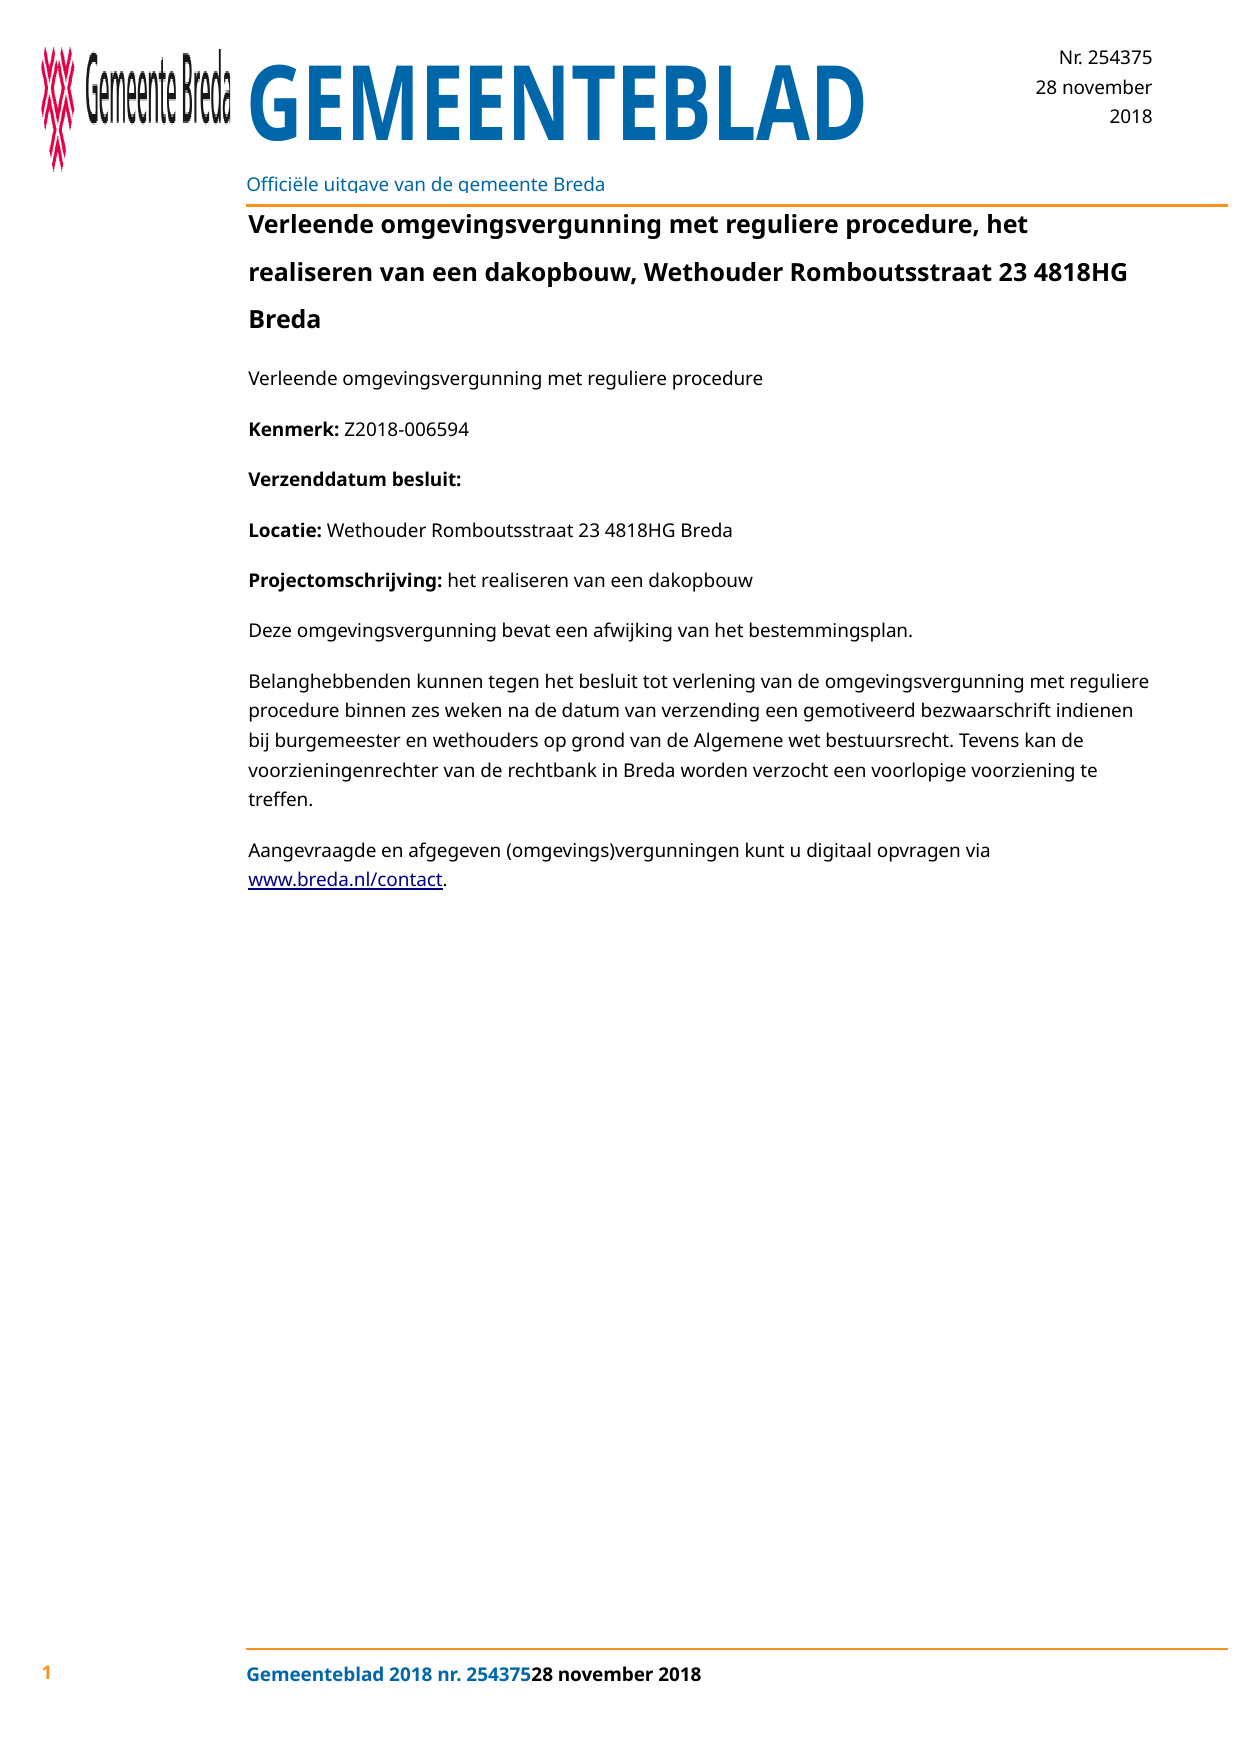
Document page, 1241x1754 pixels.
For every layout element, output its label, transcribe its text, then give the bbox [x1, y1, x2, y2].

text Kenmerk: Z2018-006594 [248, 416, 1152, 442]
text Deze omgevingsvergunning bevat een afwijking van het bestemmingsplan. [248, 618, 1152, 643]
text Locatie: Wethouder Romboutsstraat 23 4818HG Breda [248, 517, 1152, 542]
text Belanghebbenden kunnen tegen het besluit tot verlening van de omgevingsvergunning met reguliere procedure binnen zes weken na de datum van verzending een gemotiveerd bezwaarschrift indienen bij burgemeester en wethouders op grond van de Algemene wet bestuursrecht. Tevens kan de voorzieningenrechter van de rechtbank in Breda worden verzocht een voorlopige voorziening te treffen. [248, 668, 1152, 812]
text Projectomschrijving: het realiseren van een dakopbouw [248, 567, 1152, 593]
text Aangevraagde en afgegeven (omgevings)vergunningen kunt u digitaal opvragen via www.breda.nl/contact. [248, 837, 1152, 892]
text Verleende omgevingsvergunning met reguliere procedure, het realiseren van een dakopbouw, Wethouder Romboutsstraat 23 4818HG Breda [248, 207, 1152, 336]
text Verleende omgevingsvergunning met reguliere procedure [248, 366, 1152, 391]
text Verzenddatum besluit: [248, 466, 1152, 492]
picture [41, 47, 231, 172]
